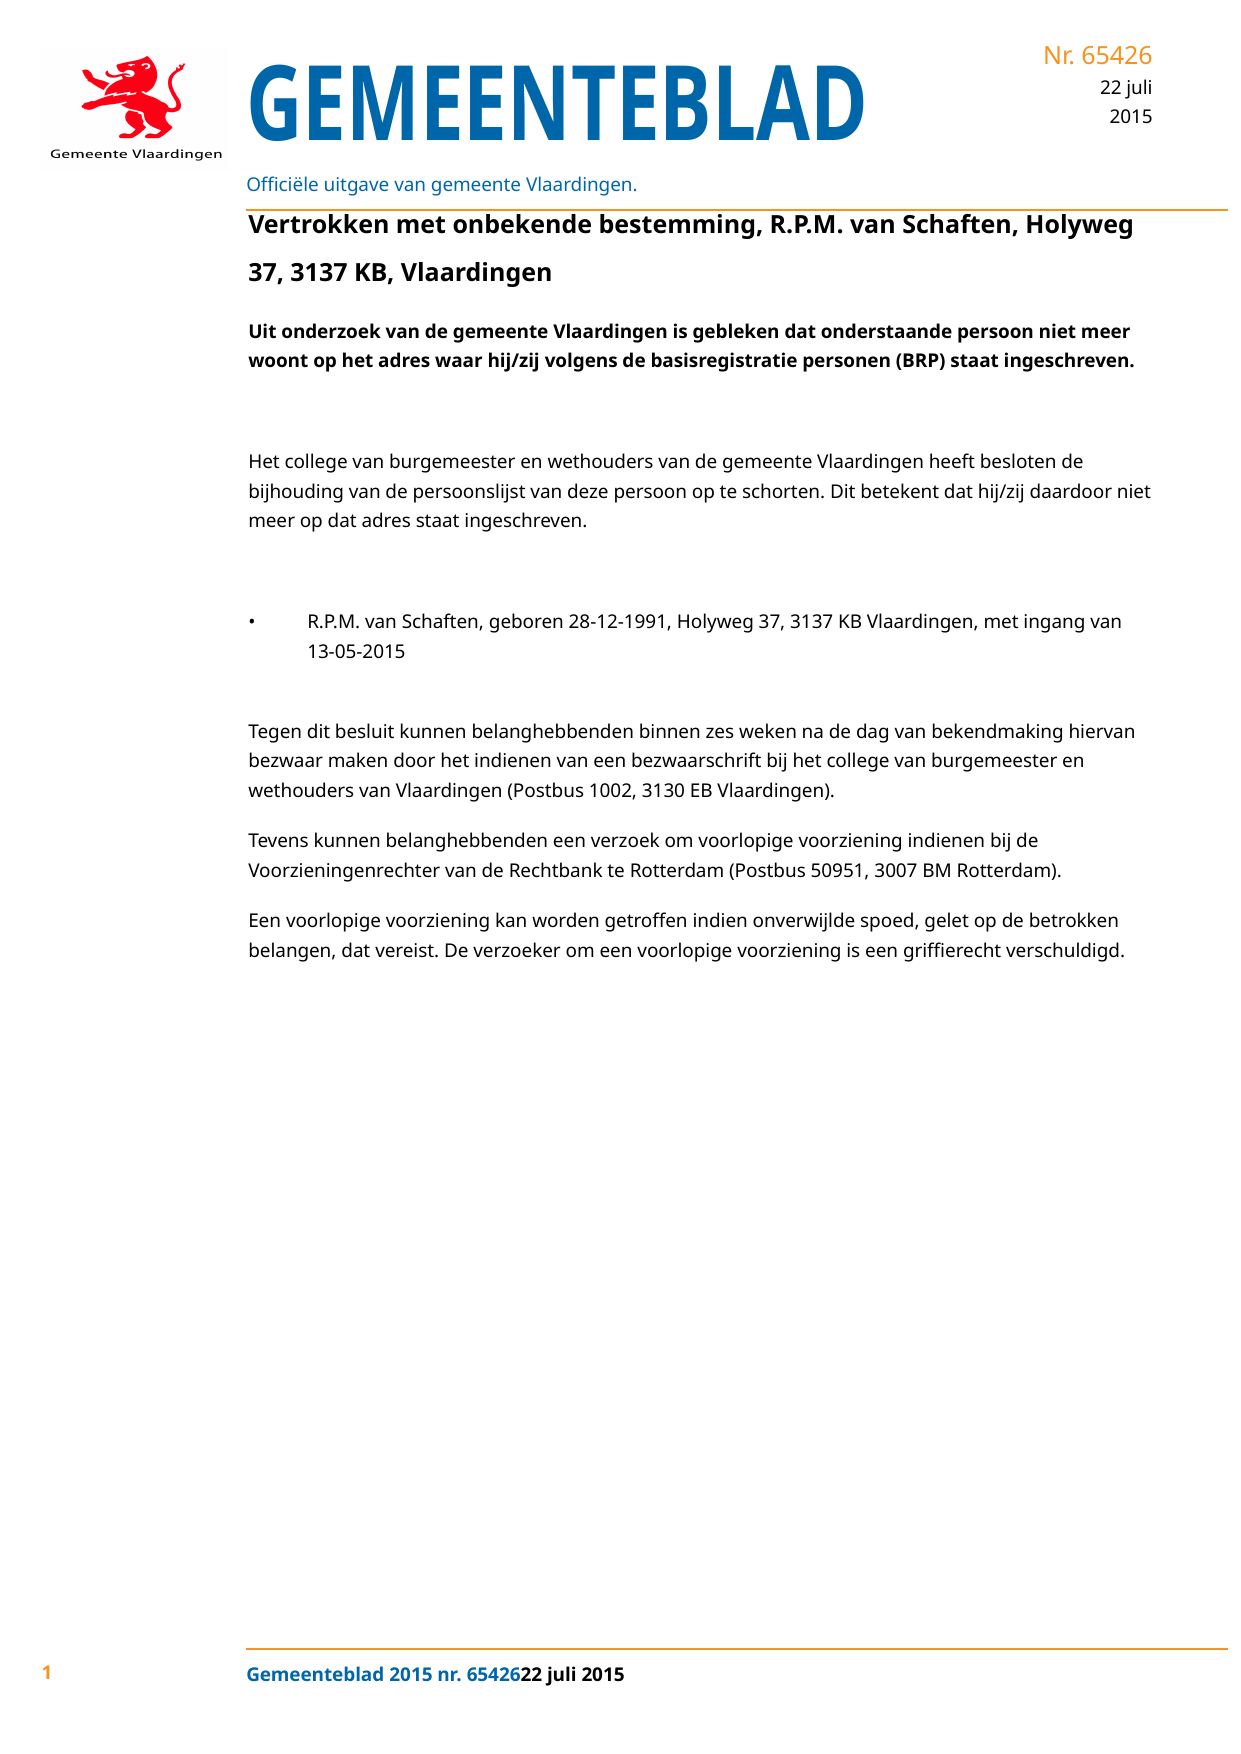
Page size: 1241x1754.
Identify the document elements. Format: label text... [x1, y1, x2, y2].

text Het college van burgemeester en wethouders van de gemeente Vlaardingen heeft besloten de bijhouding van de persoonslijst van deze persoon op te schorten. Dit betekent dat hij/zij daardoor niet meer op dat adres staat ingeschreven. [248, 448, 1152, 533]
picture [41, 47, 231, 172]
text Een voorlopige voorziening kan worden getroffen indien onverwijlde spoed, gelet op de betrokken belangen, dat vereist. De verzoeker om een voorlopige voorziening is een griffierecht verschuldigd. [248, 907, 1152, 963]
text Vertrokken met onbekende bestemming, R.P.M. van Schaften, Holyweg 37, 3137 KB, Vlaardingen [248, 211, 1152, 288]
text Tegen dit besluit kunnen belanghebbenden binnen zes weken na de dag van bekendmaking hiervan bezwaar maken door het indienen van een bezwaarschrift bij het college van burgemeester en wethouders van Vlaardingen (Postbus 1002, 3130 EB Vlaardingen). [248, 718, 1152, 803]
list R.P.M. van Schaften, geboren 28-12-1991, Holyweg 37, 3137 KB Vlaardingen, met ingang van 13-05-2015 [248, 608, 1152, 664]
text Uit onderzoek van de gemeente Vlaardingen is gebleken dat onderstaande persoon niet meer woont op het adres waar hij/zij volgens de basisregistratie personen (BRP) staat ingeschreven. [248, 318, 1152, 373]
text Tevens kunnen belanghebbenden een verzoek om voorlopige voorziening indienen bij de Voorzieningenrechter van de Rechtbank te Rotterdam (Postbus 50951, 3007 BM Rotterdam). [248, 827, 1152, 883]
